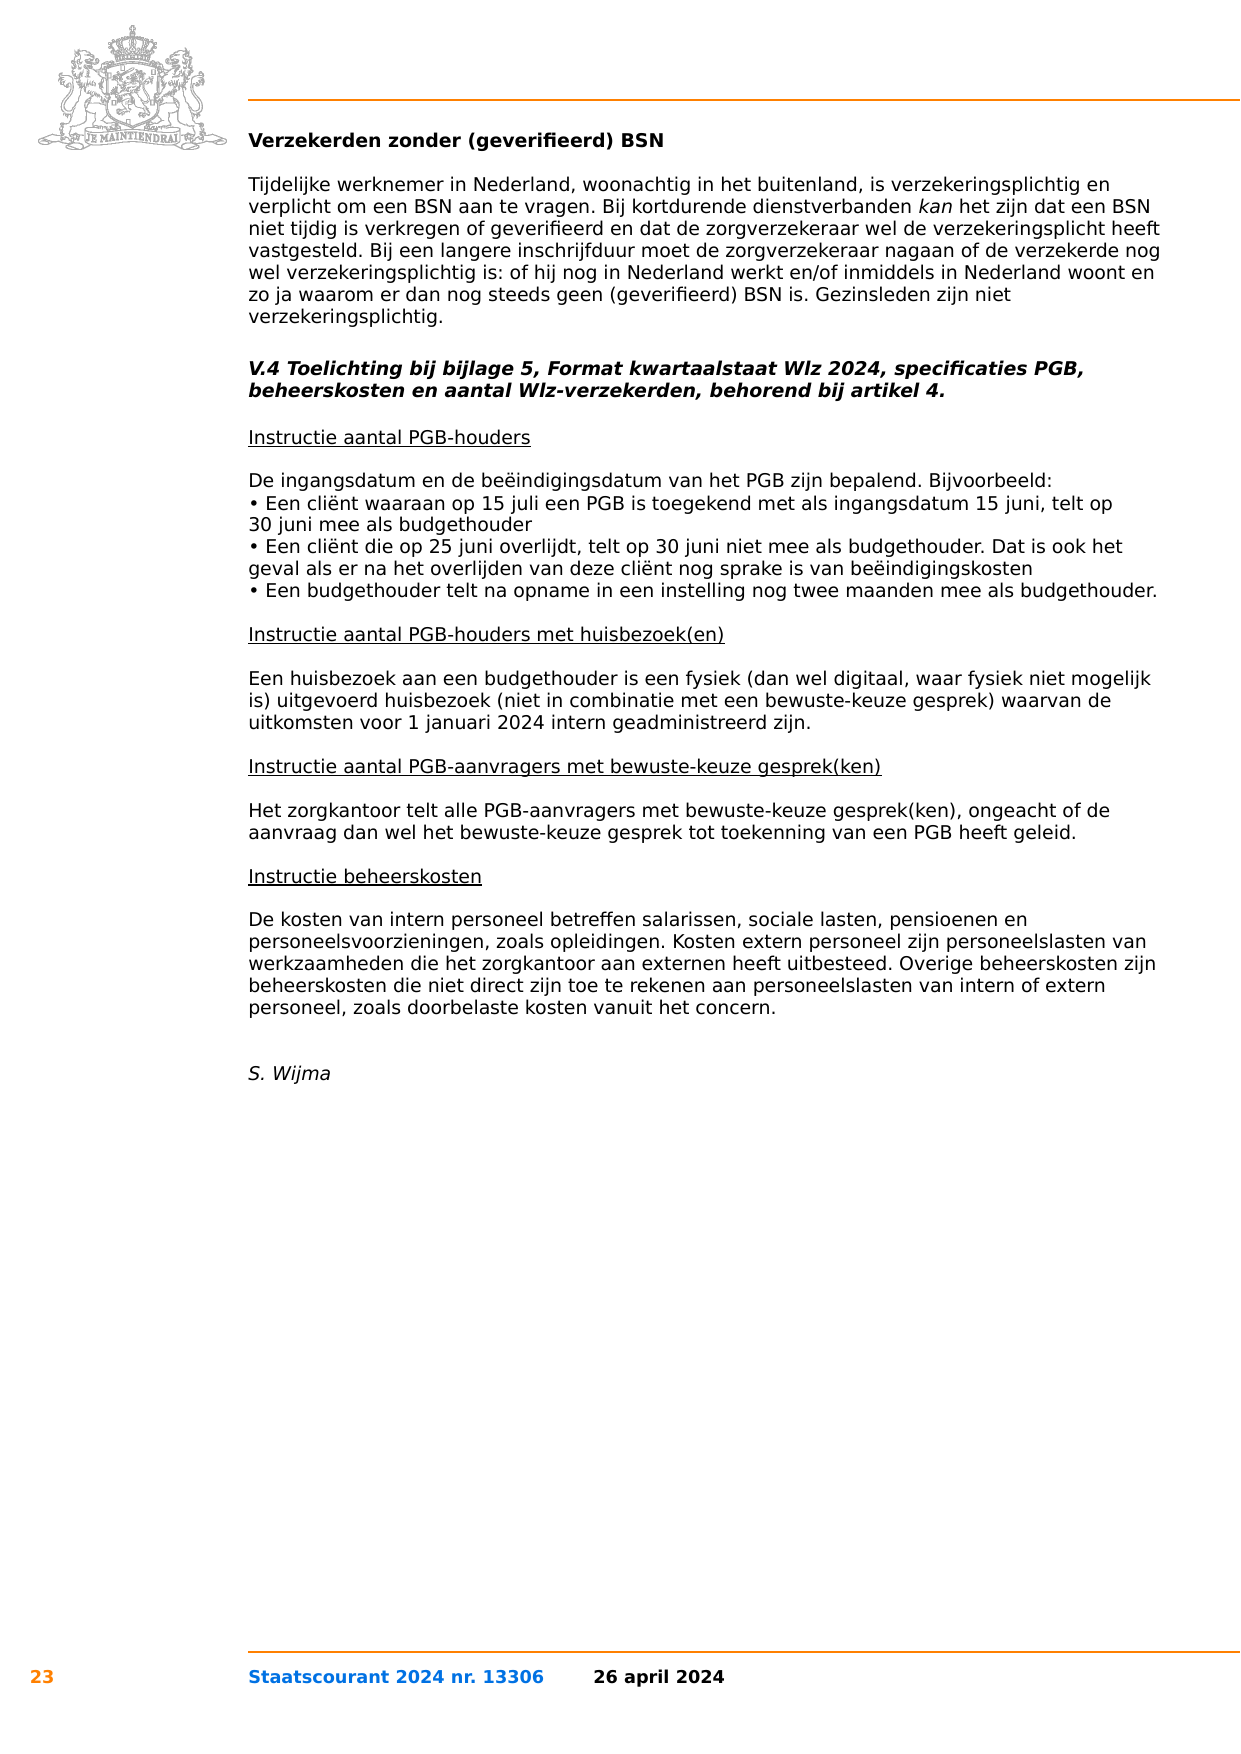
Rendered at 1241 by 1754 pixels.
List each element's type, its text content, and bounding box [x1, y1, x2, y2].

picture [38, 25, 227, 150]
subtitle Instructie aantal PGB-aanvragers met bewuste-keuze gesprek(ken) [248, 756, 1163, 778]
text Een huisbezoek aan een budgethouder is een fysiek (dan wel digitaal, waar fysiek niet mogelijk is) uitgevoerd huisbezoek (niet in combinatie met een bewuste-keuze gesprek) waarvan de uitkomsten voor 1 januari 2024 intern geadministreerd zijn. [248, 668, 1163, 734]
subtitle Instructie aantal PGB-houders [248, 427, 1163, 448]
text Het zorgkantoor telt alle PGB-aanvragers met bewuste-keuze gesprek(ken), ongeacht of de aanvraag dan wel het bewuste-keuze gesprek tot toekenning van een PGB heeft geleid. [248, 800, 1163, 844]
text De ingangsdatum en de beëindigingsdatum van het PGB zijn bepalend. Bijvoorbeeld: [248, 470, 1163, 492]
text Tijdelijke werknemer in Nederland, woonachtig in het buitenland, is verzekeringsplichtig en verplicht om een BSN aan te vragen. Bij kortdurende dienstverbanden kan het zijn dat een BSN niet tijdig is verkregen of geverifieerd en dat de zorgverzekeraar wel de verzekeringsplicht heeft vastgesteld. Bij een langere inschrijfduur moet de zorgverzekeraar nagaan of de verzekerde nog wel verzekeringsplichtig is: of hij nog in Nederland werkt en/of inmiddels in Nederland woont en zo ja waarom er dan nog steeds geen (geverifieerd) BSN is. Gezinsleden zijn niet verzekeringsplichtig. [248, 174, 1163, 328]
text De kosten van intern personeel betreffen salarissen, sociale lasten, pensioenen en personeelsvoorzieningen, zoals opleidingen. Kosten extern personeel zijn personeelslasten van werkzaamheden die het zorgkantoor aan externen heeft uitbesteed. Overige beheerskosten zijn beheerskosten die niet direct zijn toe te rekenen aan personeelslasten van intern of extern personeel, zoals doorbelaste kosten vanuit het concern. [248, 909, 1163, 1019]
subtitle V.4 Toelichting bij bijlage 5, Format kwartaalstaat Wlz 2024, specificaties PGB, beheerskosten en aantal Wlz-verzekerden, behorend bij artikel 4. [248, 358, 1163, 402]
text • Een cliënt die op 25 juni overlijdt, telt op 30 juni niet mee als budgethouder. Dat is ook het geval als er na het overlijden van deze cliënt nog sprake is van beëindigingskosten [248, 536, 1163, 580]
subtitle Instructie aantal PGB-houders met huisbezoek(en) [248, 624, 1163, 646]
text • Een budgethouder telt na opname in een instelling nog twee maanden mee als budgethouder. [248, 580, 1163, 602]
text • Een cliënt waaraan op 15 juli een PGB is toegekend met als ingangsdatum 15 juni, telt op 30 juni mee als budgethouder [248, 492, 1163, 536]
text S. Wijma [248, 1041, 1163, 1085]
subtitle Instructie beheerskosten [248, 866, 1163, 887]
subtitle Verzekerden zonder (geverifieerd) BSN [248, 130, 1163, 152]
